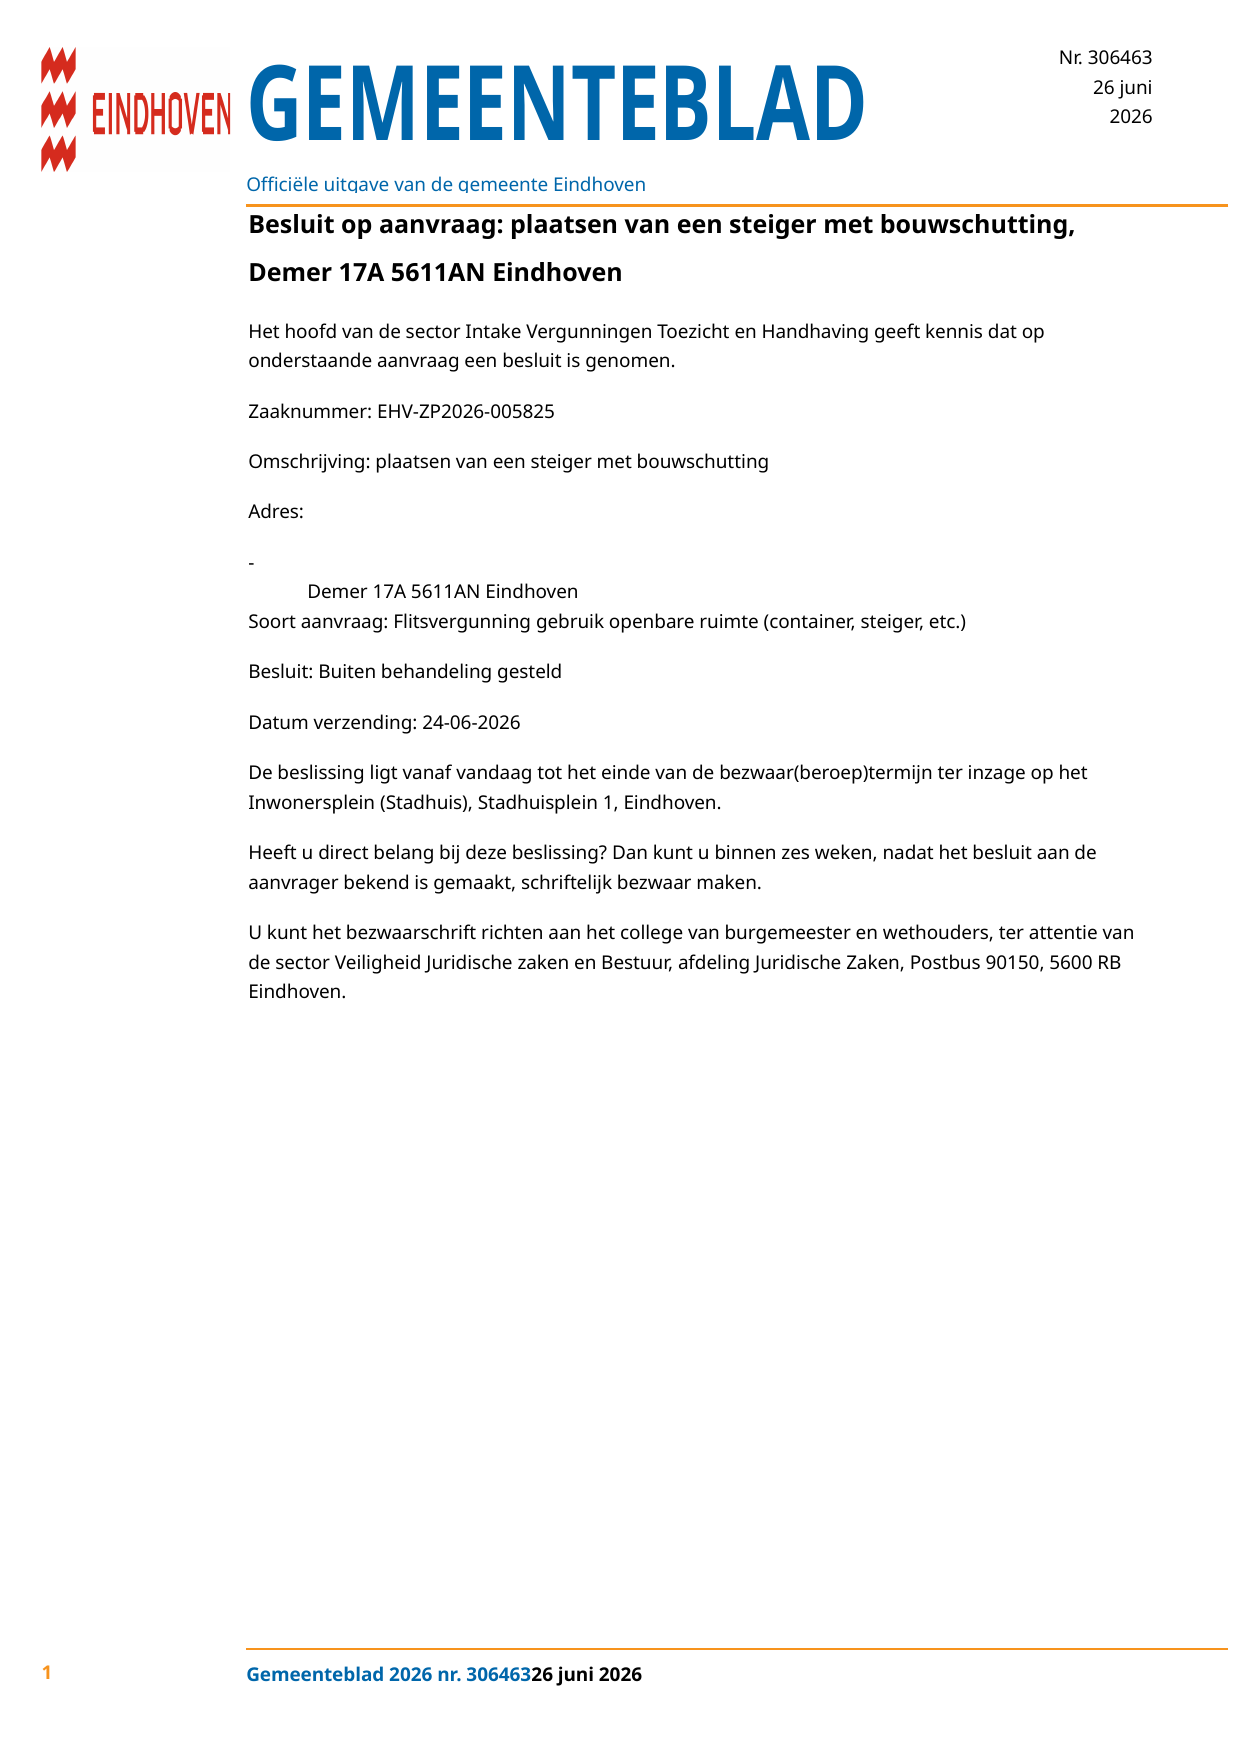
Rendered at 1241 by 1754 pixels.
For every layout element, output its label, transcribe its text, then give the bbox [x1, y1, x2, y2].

text U kunt het bezwaarschrift richten aan het college van burgemeester en wethouders, ter attentie van de sector Veiligheid Juridische zaken en Bestuur, afdeling Juridische Zaken, Postbus 90150, 5600 RB Eindhoven. [248, 919, 1152, 1004]
text Het hoofd van de sector Intake Vergunningen Toezicht en Handhaving geeft kennis dat op onderstaande aanvraag een besluit is genomen. [248, 318, 1152, 373]
picture [41, 47, 231, 172]
text Adres: [248, 499, 1152, 524]
list Demer 17A 5611AN Eindhoven [248, 579, 1152, 604]
text Soort aanvraag: Flitsvergunning gebruik openbare ruimte (container, steiger, etc.) [248, 608, 1152, 634]
text Heeft u direct belang bij deze beslissing? Dan kunt u binnen zes weken, nadat het besluit aan de aanvrager bekend is gemaakt, schriftelijk bezwaar maken. [248, 839, 1152, 895]
text Besluit op aanvraag: plaatsen van een steiger met bouwschutting, Demer 17A 5611AN Eindhoven [248, 207, 1152, 288]
text De beslissing ligt vanaf vandaag tot het einde van de bezwaar(beroep)termijn ter inzage op het Inwonersplein (Stadhuis), Stadhuisplein 1, Eindhoven. [248, 759, 1152, 815]
text Omschrijving: plaatsen van een steiger met bouwschutting [248, 448, 1152, 474]
text Besluit: Buiten behandeling gesteld [248, 659, 1152, 684]
text Datum verzending: 24-06-2026 [248, 709, 1152, 735]
text Zaaknummer: EHV-ZP2026-005825 [248, 398, 1152, 424]
